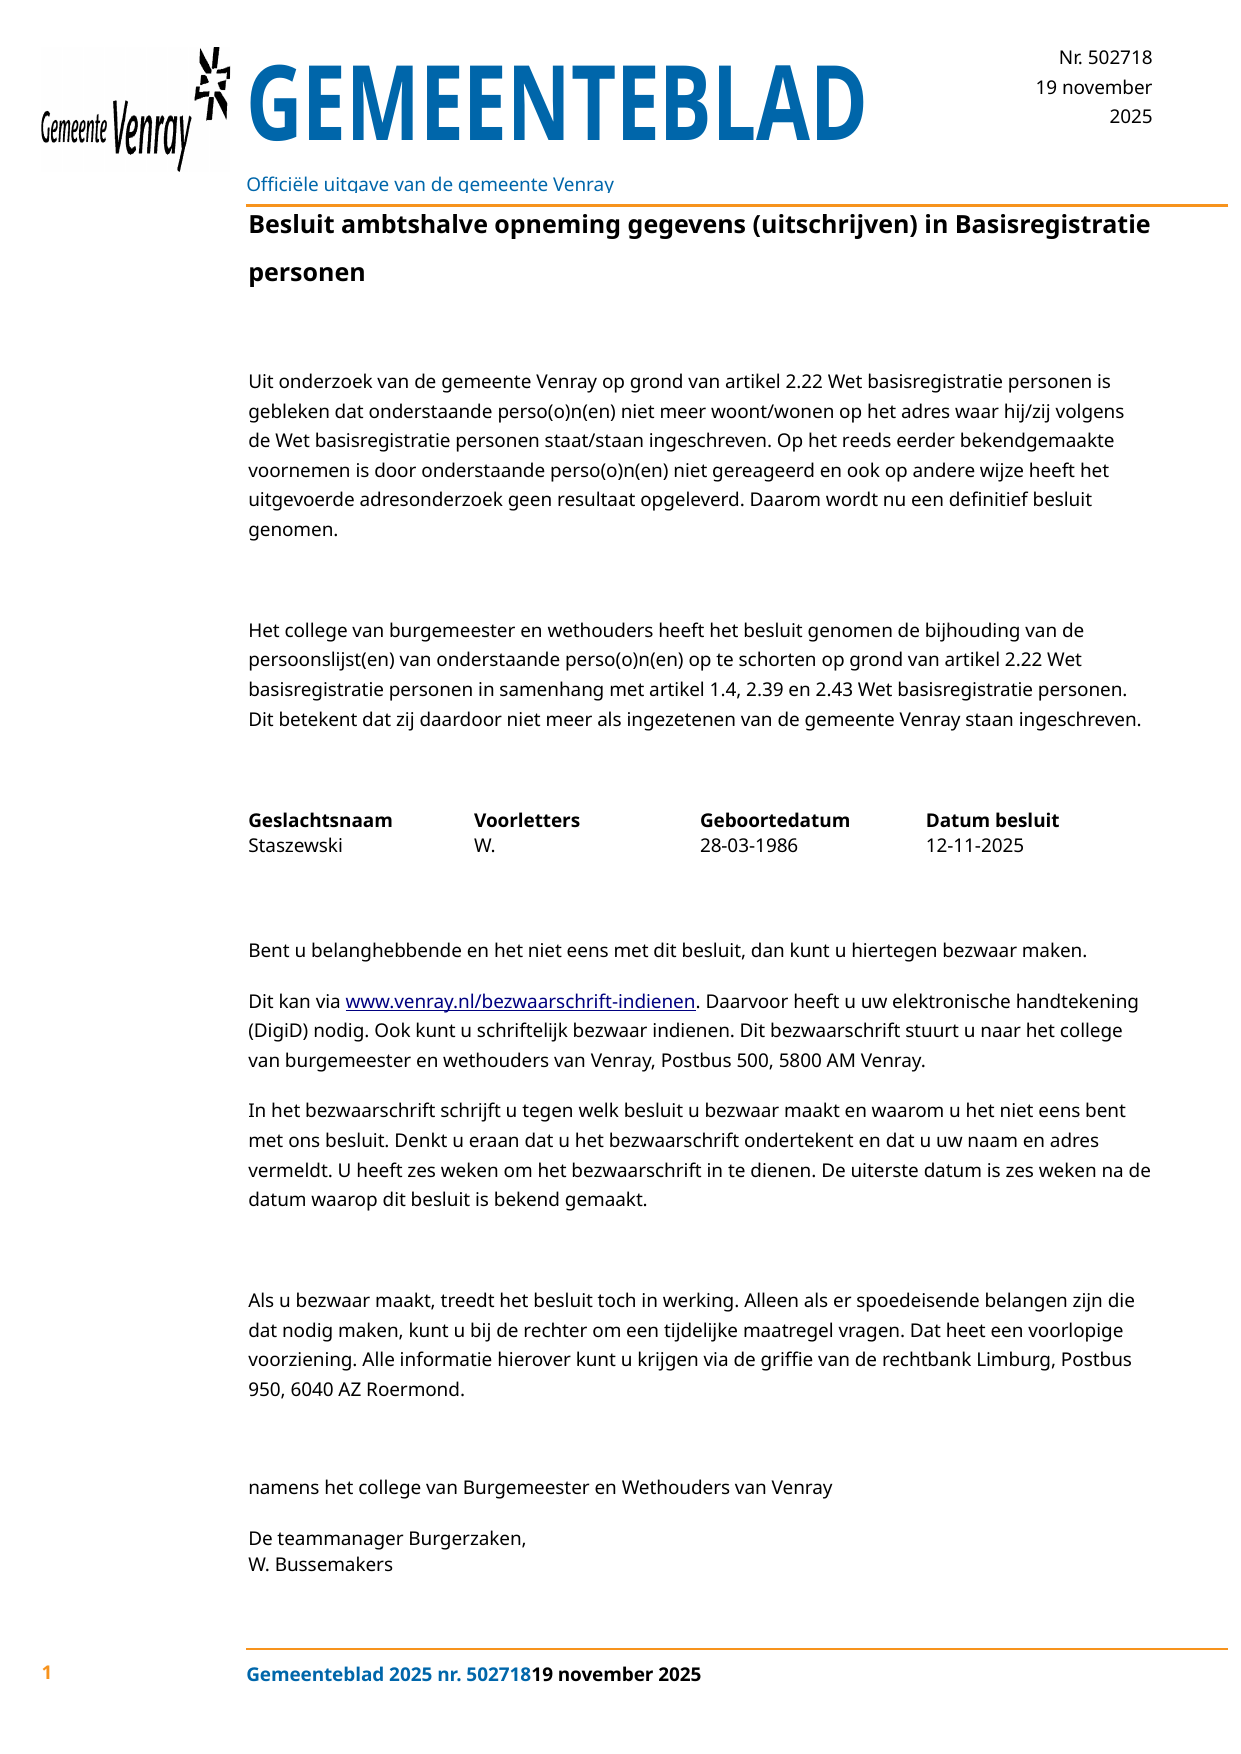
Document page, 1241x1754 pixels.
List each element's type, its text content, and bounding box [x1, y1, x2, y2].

table_cell [474, 858, 700, 884]
table_cell Staszewski [248, 833, 474, 858]
table_header Datum besluit [926, 807, 1152, 832]
table_header Voorletters [474, 807, 700, 832]
text In het bezwaarschrift schrijft u tegen welk besluit u bezwaar maakt en waarom u het niet eens bent met ons besluit. Denkt u eraan dat u het bezwaarschrift ondertekent en dat u uw naam en adres vermeldt. U heeft zes weken om het bezwaarschrift in te dienen. De uiterste datum is zes weken na de datum waarop dit besluit is bekend gemaakt. [248, 1098, 1152, 1212]
text Uit onderzoek van de gemeente Venray op grond van artikel 2.22 Wet basisregistratie personen is gebleken dat onderstaande perso(o)n(en) niet meer woont/wonen op het adres waar hij/zij volgens de Wet basisregistratie personen staat/staan ingeschreven. Op het reeds eerder bekendgemaakte voornemen is door onderstaande perso(o)n(en) niet gereageerd en ook op andere wijze heeft het uitgevoerde adresonderzoek geen resultaat opgeleverd. Daarom wordt nu een definitief besluit genomen. [248, 368, 1152, 542]
text namens het college van Burgemeester en Wethouders van Venray [248, 1474, 1152, 1500]
table_cell [926, 858, 1152, 884]
text Besluit ambtshalve opneming gegevens (uitschrijven) in Basisregistratie personen [248, 207, 1152, 288]
text Het college van burgemeester en wethouders heeft het besluit genomen de bijhouding van de persoonslijst(en) van onderstaande perso(o)n(en) op te schorten op grond van artikel 2.22 Wet basisregistratie personen in samenhang met artikel 1.4, 2.39 en 2.43 Wet basisregistratie personen. Dit betekent dat zij daardoor niet meer als ingezetenen van de gemeente Venray staan ingeschreven. [248, 617, 1152, 732]
table_cell 28-03-1986 [700, 833, 926, 858]
table_cell 12-11-2025 [926, 833, 1152, 858]
picture [41, 47, 231, 172]
text De teammanager Burgerzaken, [248, 1526, 1152, 1551]
table_header Geslachtsnaam [248, 807, 474, 832]
table_header Geboortedatum [700, 807, 926, 832]
text Bent u belanghebbende en het niet eens met dit besluit, dan kunt u hiertegen bezwaar maken. [248, 938, 1152, 963]
text Als u bezwaar maakt, treedt het besluit toch in werking. Alleen als er spoedeisende belangen zijn die dat nodig maken, kunt u bij de rechter om een tijdelijke maatregel vragen. Dat heet een voorlopige voorziening. Alle informatie hierover kunt u krijgen via de griffie van de rechtbank Limburg, Postbus 950, 6040 AZ Roermond. [248, 1287, 1152, 1402]
text Dit kan via www.venray.nl/bezwaarschrift-indienen. Daarvoor heeft u uw elektronische handtekening (DigiD) nodig. Ook kunt u schriftelijk bezwaar indienen. Dit bezwaarschrift stuurt u naar het college van burgemeester en wethouders van Venray, Postbus 500, 5800 AM Venray. [248, 988, 1152, 1073]
table_cell [248, 858, 474, 884]
text W. Bussemakers [248, 1551, 1152, 1577]
table_cell W. [474, 833, 700, 858]
table_cell [700, 858, 926, 884]
